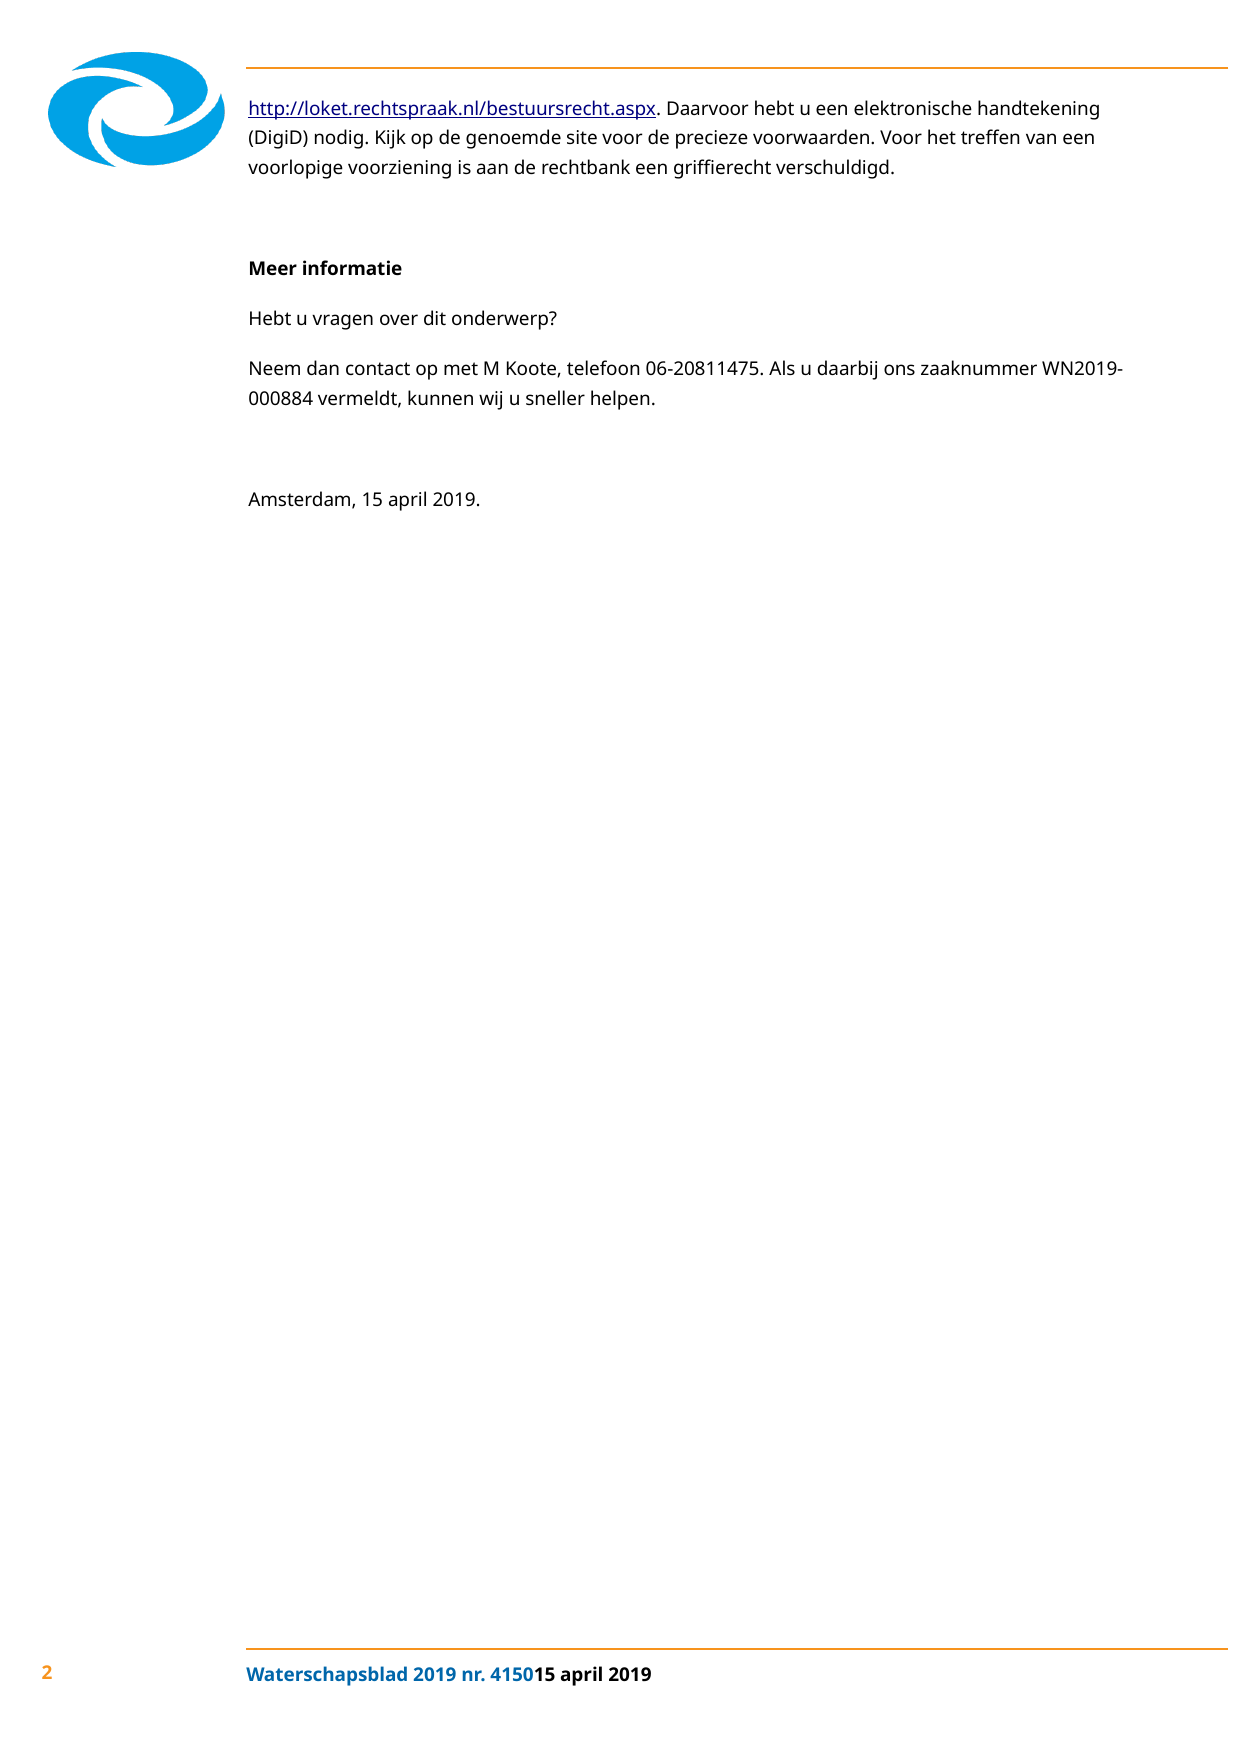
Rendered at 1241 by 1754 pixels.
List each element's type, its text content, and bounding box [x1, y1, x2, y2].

text Hebt u vragen over dit onderwerp? [248, 305, 1152, 331]
text Neem dan contact op met M Koote, telefoon 06-20811475. Als u daarbij ons zaaknummer WN2019-000884 vermeldt, kunnen wij u sneller helpen. [248, 356, 1152, 411]
picture [41, 47, 231, 172]
text Meer informatie [248, 255, 1152, 281]
text Amsterdam, 15 april 2019. [248, 486, 1152, 512]
text http://loket.rechtspraak.nl/bestuursrecht.aspx. Daarvoor hebt u een elektronische handtekening (DigiD) nodig. Kijk op de genoemde site voor de precieze voorwaarden. Voor het treffen van een voorlopige voorziening is aan de rechtbank een griffierecht verschuldigd. [248, 95, 1152, 180]
